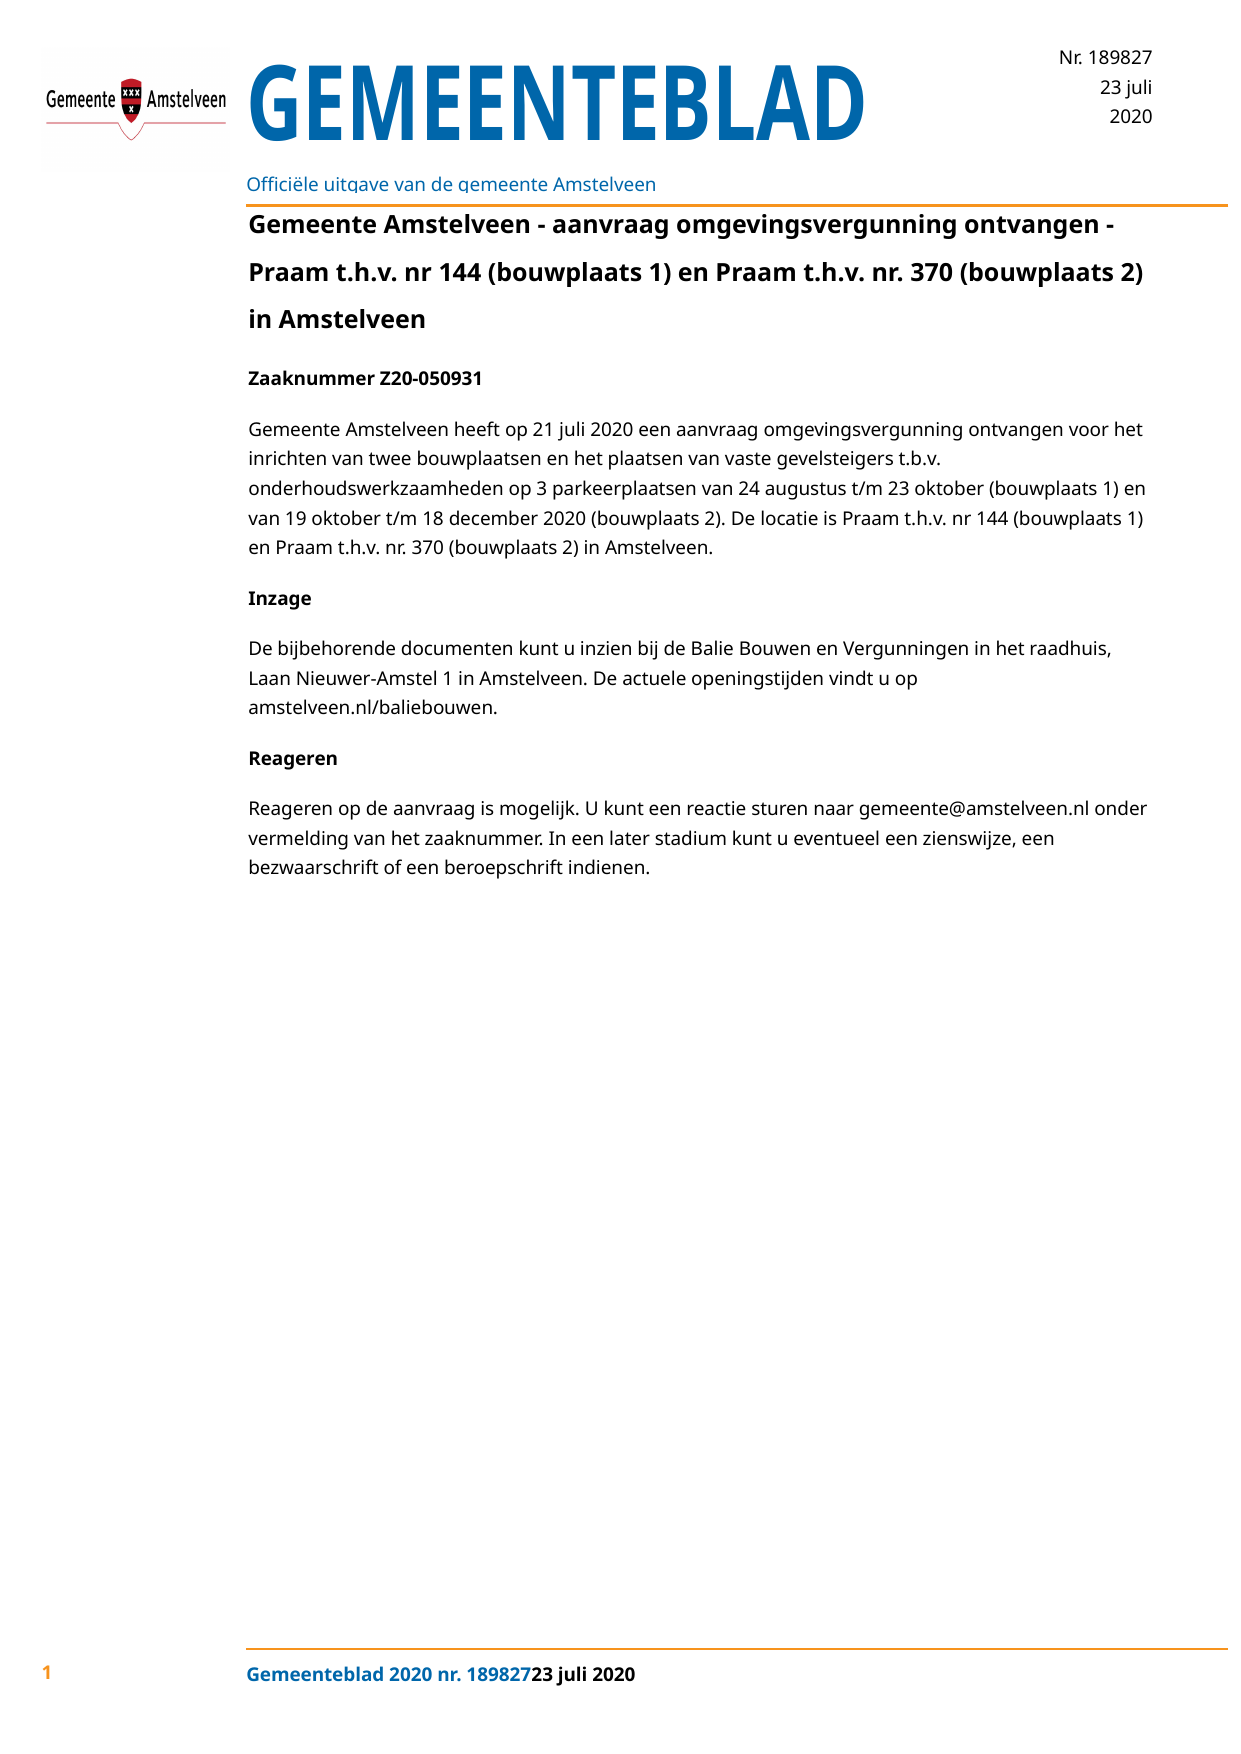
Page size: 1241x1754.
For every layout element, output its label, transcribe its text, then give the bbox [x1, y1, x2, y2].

text De bijbehorende documenten kunt u inzien bij de Balie Bouwen en Vergunningen in het raadhuis, Laan Nieuwer-Amstel 1 in Amstelveen. De actuele openingstijden vindt u op amstelveen.nl/baliebouwen. [248, 635, 1152, 720]
text Gemeente Amstelveen heeft op 21 juli 2020 een aanvraag omgevingsvergunning ontvangen voor het inrichten van twee bouwplaatsen en het plaatsen van vaste gevelsteigers t.b.v. onderhoudswerkzaamheden op 3 parkeerplaatsen van 24 augustus t/m 23 oktober (bouwplaats 1) en van 19 oktober t/m 18 december 2020 (bouwplaats 2). De locatie is Praam t.h.v. nr 144 (bouwplaats 1) en Praam t.h.v. nr. 370 (bouwplaats 2) in Amstelveen. [248, 416, 1152, 560]
text Reageren [248, 745, 1152, 770]
text Gemeente Amstelveen - aanvraag omgevingsvergunning ontvangen - Praam t.h.v. nr 144 (bouwplaats 1) en Praam t.h.v. nr. 370 (bouwplaats 2) in Amstelveen [248, 207, 1152, 336]
text Reageren op de aanvraag is mogelijk. U kunt een reactie sturen naar gemeente@amstelveen.nl onder vermelding van het zaaknummer. In een later stadium kunt u eventueel een zienswijze, een bezwaarschrift of een beroepschrift indienen. [248, 795, 1152, 880]
text Inzage [248, 585, 1152, 610]
text Zaaknummer Z20-050931 [248, 366, 1152, 391]
picture [41, 47, 231, 172]
